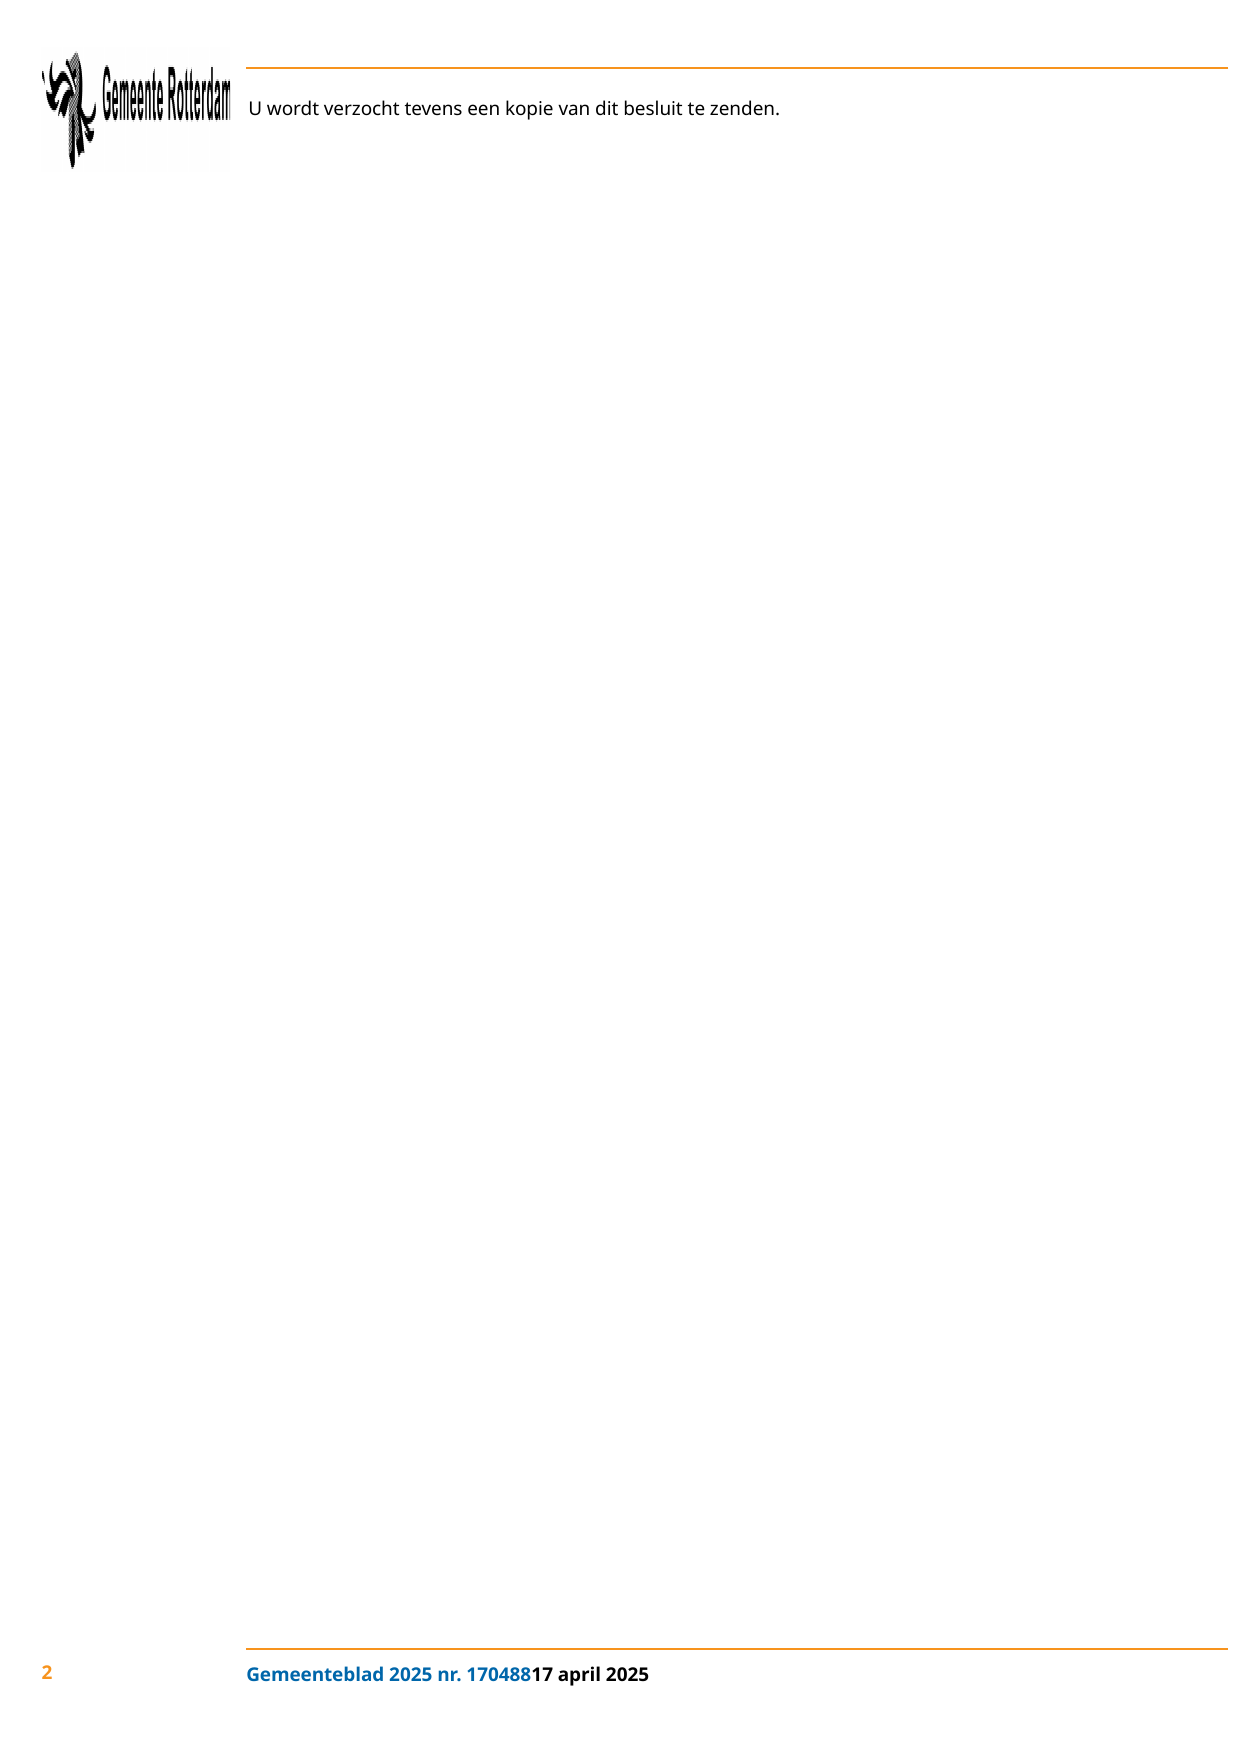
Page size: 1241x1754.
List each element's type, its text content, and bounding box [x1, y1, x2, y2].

text U wordt verzocht tevens een kopie van dit besluit te zenden. [248, 95, 1152, 121]
picture [41, 47, 231, 172]
